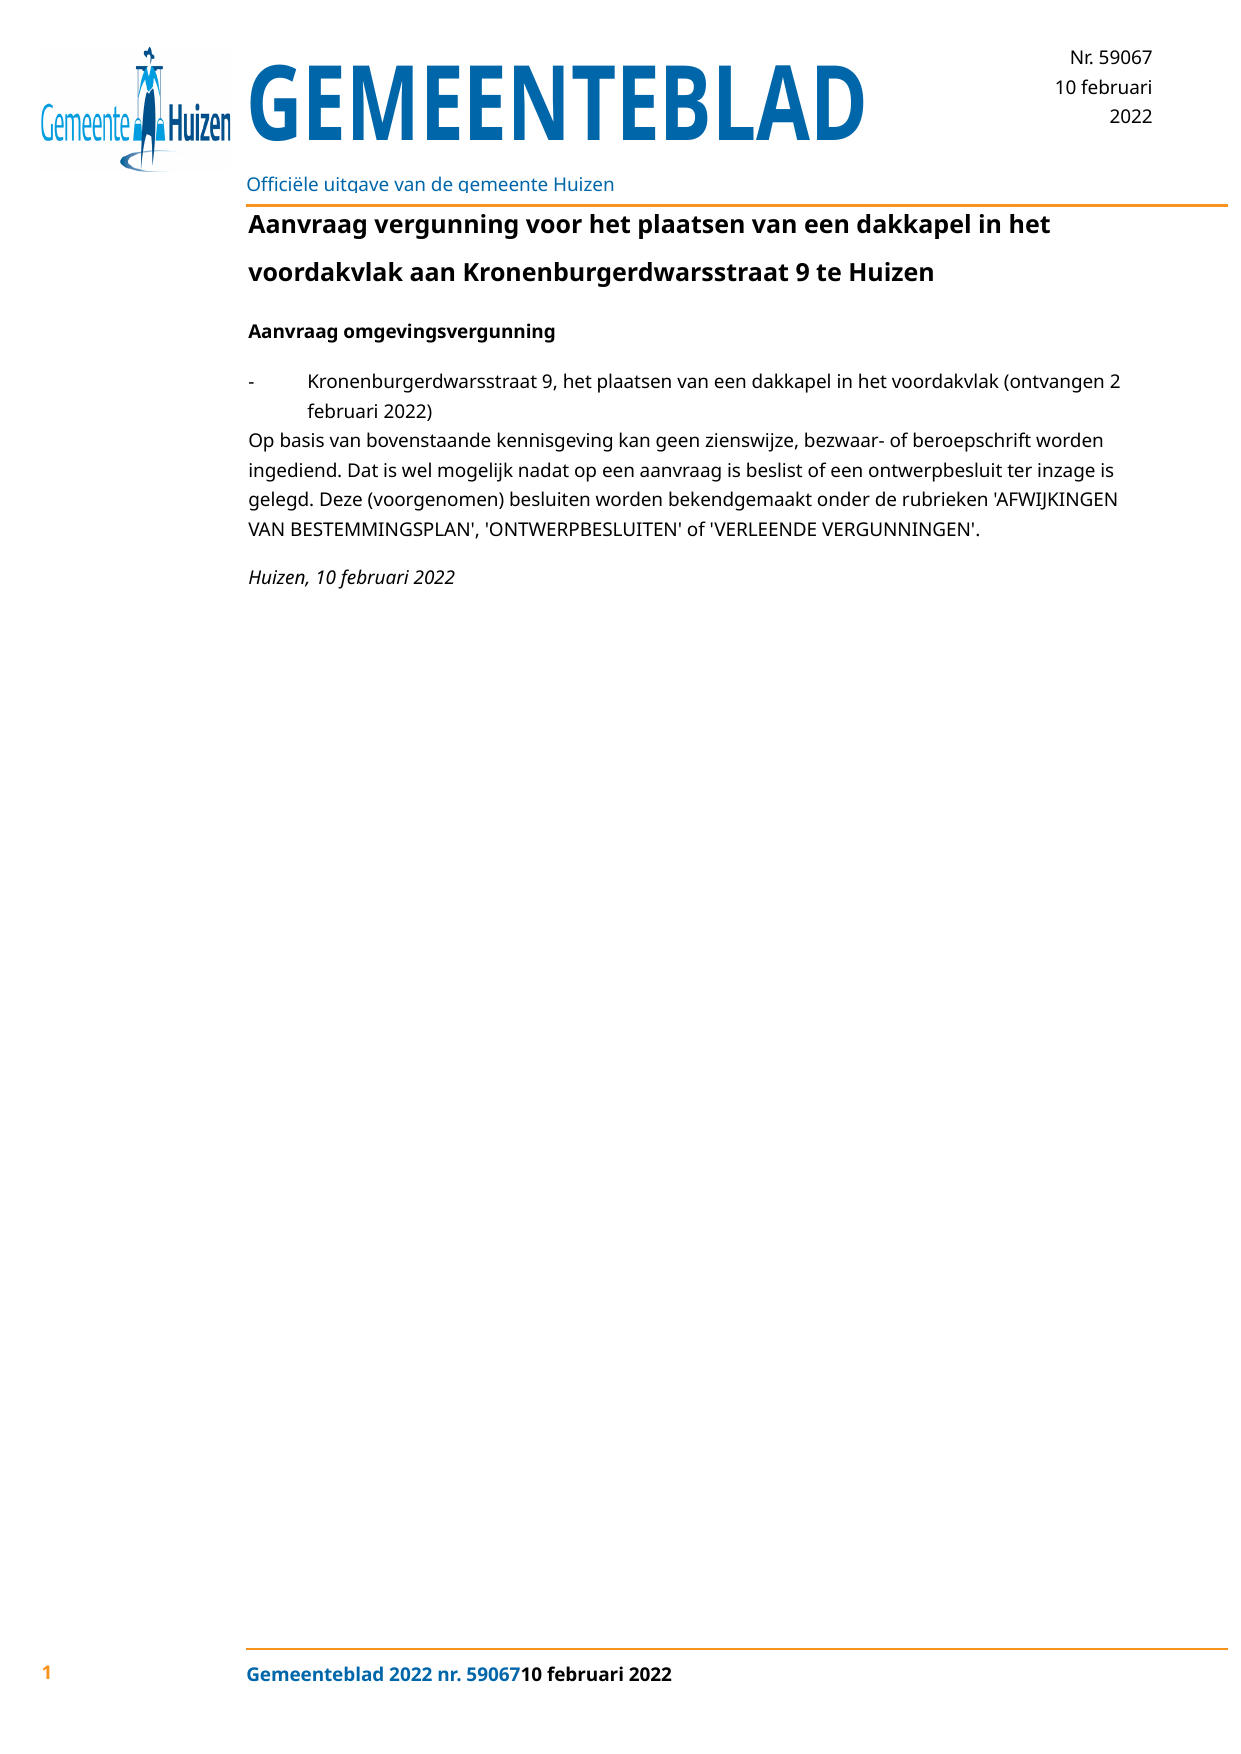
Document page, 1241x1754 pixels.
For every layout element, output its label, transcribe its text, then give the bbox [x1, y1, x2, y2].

text Aanvraag vergunning voor het plaatsen van een dakkapel in het voordakvlak aan Kronenburgerdwarsstraat 9 te Huizen [248, 207, 1152, 288]
picture [41, 47, 231, 172]
text Huizen, 10 februari 2022 [248, 564, 1152, 590]
text Op basis van bovenstaande kennisgeving kan geen zienswijze, bezwaar- of beroepschrift worden ingediend. Dat is wel mogelijk nadat op een aanvraag is beslist of een ontwerpbesluit ter inzage is gelegd. Deze (voorgenomen) besluiten worden bekendgemaakt onder de rubrieken 'AFWIJKINGEN VAN BESTEMMINGSPLAN', 'ONTWERPBESLUITEN' of 'VERLEENDE VERGUNNINGEN'. [248, 427, 1152, 542]
text Aanvraag omgevingsvergunning [248, 318, 1152, 344]
list Kronenburgerdwarsstraat 9, het plaatsen van een dakkapel in het voordakvlak (ontvangen 2 februari 2022) [248, 368, 1152, 424]
